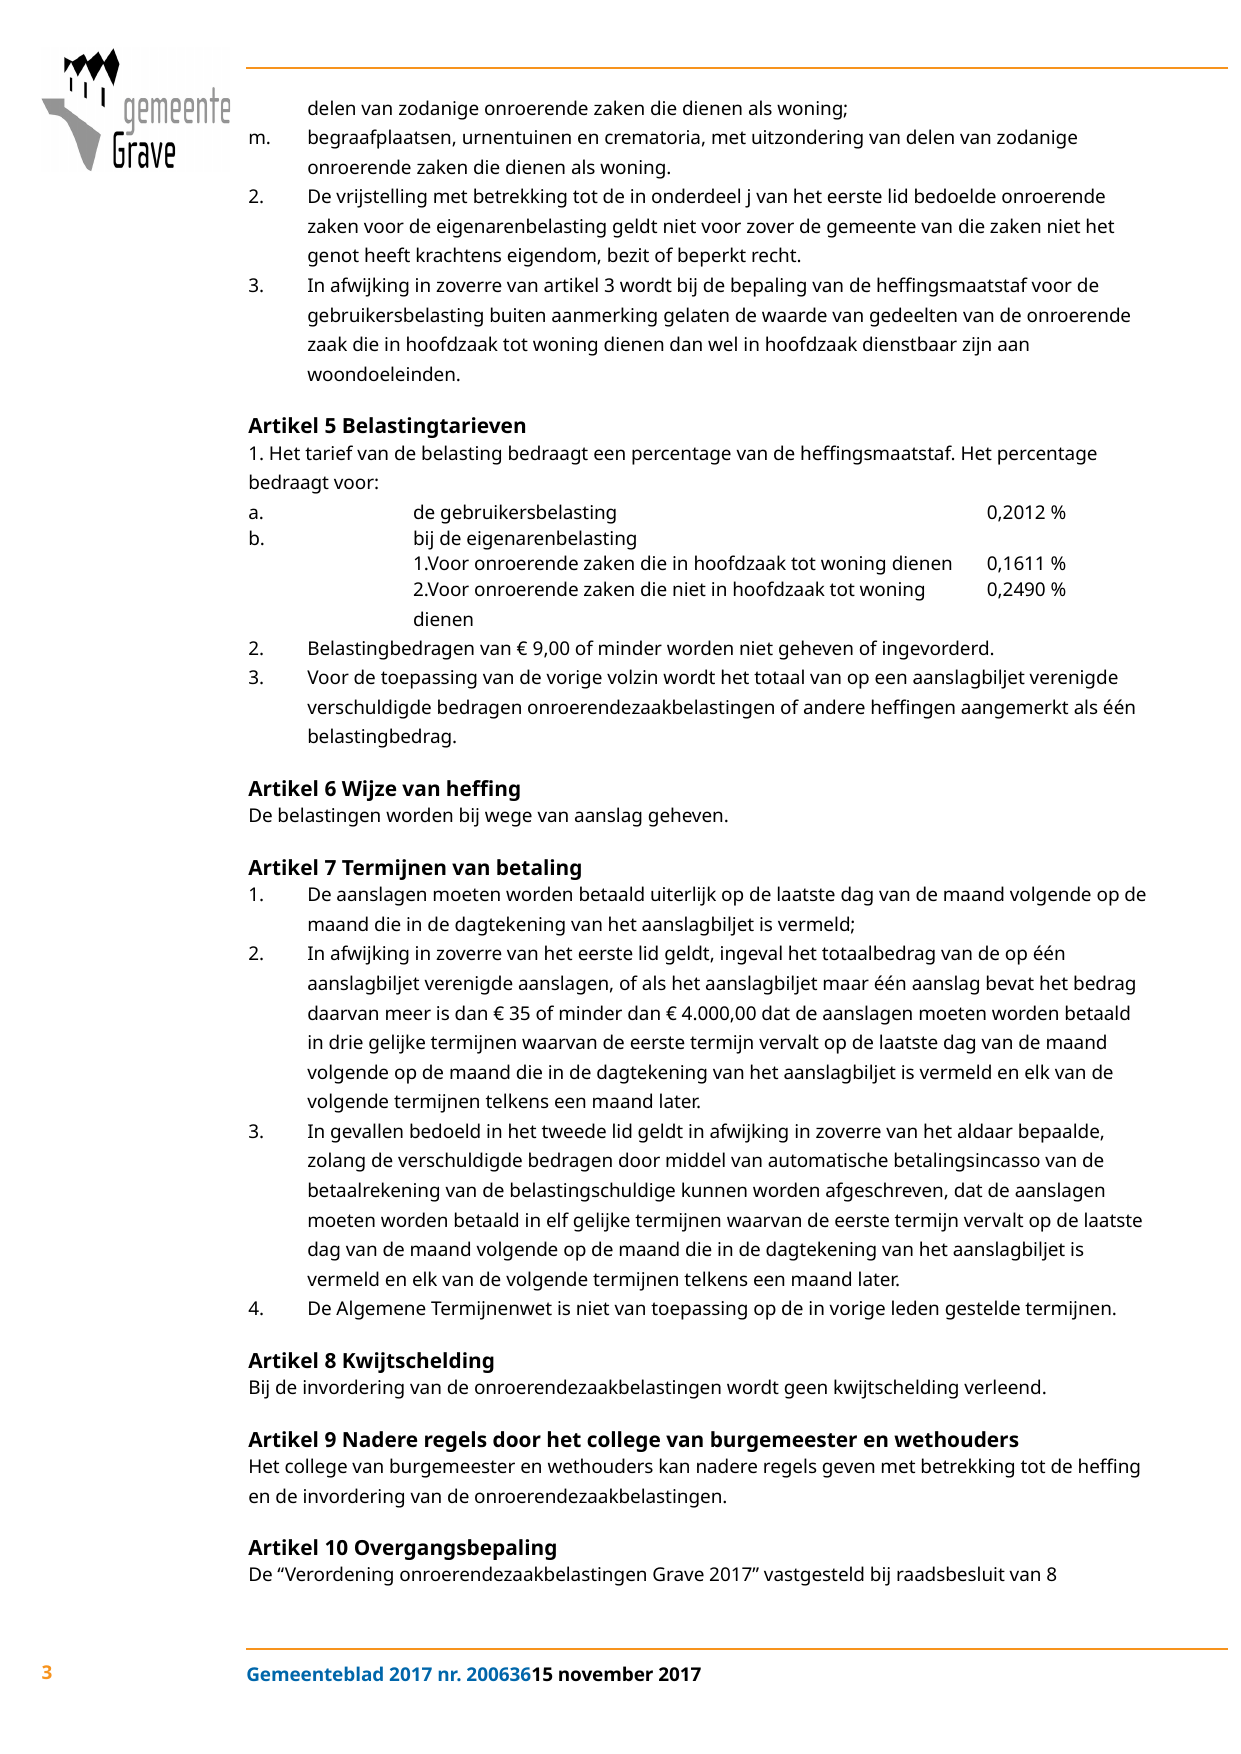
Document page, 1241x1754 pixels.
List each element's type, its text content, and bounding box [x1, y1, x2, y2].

text Artikel 9 Nadere regels door het college van burgemeester en wethouders [248, 1425, 1152, 1453]
text Bij de invordering van de onroerendezaakbelastingen wordt geen kwijtschelding verleend. [248, 1374, 1152, 1400]
list In afwijking in zoverre van het eerste lid geldt, ingeval het totaalbedrag van de op één aanslagbiljet verenigde aanslagen, of als het aanslagbiljet maar één aanslag bevat het bedrag daarvan meer is dan € 35 of minder dan € 4.000,00 dat de aanslagen moeten worden betaald in drie gelijke termijnen waarvan de eerste termijn vervalt op de laatste dag van de maand volgende op de maand die in de dagtekening van het aanslagbiljet is vermeld en elk van de volgende termijnen telkens een maand later. [248, 941, 1152, 1114]
text Artikel 6 Wijze van heffing [248, 774, 1152, 802]
list Belastingbedragen van € 9,00 of minder worden niet geheven of ingevorderd. [248, 635, 1152, 661]
list begraafplaatsen, urnentuinen en crematoria, met uitzondering van delen van zodanige onroerende zaken die dienen als woning. [248, 124, 1152, 180]
table_cell [987, 525, 1152, 551]
list De Algemene Termijnenwet is niet van toepassing op de in vorige leden gestelde termijnen. [248, 1296, 1152, 1321]
text De belastingen worden bij wege van aanslag geheven. [248, 802, 1152, 828]
table_cell [248, 551, 413, 576]
table_header de gebruikersbelasting [413, 499, 987, 525]
table_header a. [248, 499, 413, 525]
table_cell b. [248, 525, 413, 551]
table_cell 2.Voor onroerende zaken die niet in hoofdzaak tot woning dienen [413, 576, 987, 632]
table_cell bij de eigenarenbelasting [413, 525, 987, 551]
text De “Verordening onroerendezaakbelastingen Grave 2017” vastgesteld bij raadsbesluit van 8 [248, 1562, 1152, 1587]
text Artikel 10 Overgangsbepaling [248, 1533, 1152, 1562]
table_cell 0,1611 % [987, 551, 1152, 576]
list Voor de toepassing van de vorige volzin wordt het totaal van op een aanslagbiljet verenigde verschuldigde bedragen onroerendezaakbelastingen of andere heffingen aangemerkt als één belastingbedrag. [248, 664, 1152, 749]
text Artikel 8 Kwijtschelding [248, 1346, 1152, 1374]
table_header 0,2012 % [987, 499, 1152, 525]
text Artikel 5 Belastingtarieven [248, 411, 1152, 440]
list delen van zodanige onroerende zaken die dienen als woning; [248, 95, 1152, 121]
list In afwijking in zoverre van artikel 3 wordt bij de bepaling van de heffingsmaatstaf voor de gebruikersbelasting buiten aanmerking gelaten de waarde van gedeelten van de onroerende zaak die in hoofdzaak tot woning dienen dan wel in hoofdzaak dienstbaar zijn aan woondoeleinden. [248, 272, 1152, 387]
table_cell 1.Voor onroerende zaken die in hoofdzaak tot woning dienen [413, 551, 987, 576]
list De aanslagen moeten worden betaald uiterlijk op de laatste dag van de maand volgende op de maand die in de dagtekening van het aanslagbiljet is vermeld; [248, 881, 1152, 937]
text Het college van burgemeester en wethouders kan nadere regels geven met betrekking tot de heffing en de invordering van de onroerendezaakbelastingen. [248, 1453, 1152, 1508]
picture [41, 47, 231, 172]
table_cell [248, 576, 413, 632]
text bedraagt voor: [248, 469, 1152, 495]
text Artikel 7 Termijnen van betaling [248, 853, 1152, 881]
text 1. Het tarief van de belasting bedraagt een percentage van de heffingsmaatstaf. Het percentage [248, 440, 1152, 466]
list De vrijstelling met betrekking tot de in onderdeel j van het eerste lid bedoelde onroerende zaken voor de eigenarenbelasting geldt niet voor zover de gemeente van die zaken niet het genot heeft krachtens eigendom, bezit of beperkt recht. [248, 183, 1152, 268]
table_cell 0,2490 % [987, 576, 1152, 632]
list In gevallen bedoeld in het tweede lid geldt in afwijking in zoverre van het aldaar bepaalde, zolang de verschuldigde bedragen door middel van automatische betalingsincasso van de betaalrekening van de belastingschuldige kunnen worden afgeschreven, dat de aanslagen moeten worden betaald in elf gelijke termijnen waarvan de eerste termijn vervalt op de laatste dag van de maand volgende op de maand die in de dagtekening van het aanslagbiljet is vermeld en elk van de volgende termijnen telkens een maand later. [248, 1118, 1152, 1292]
